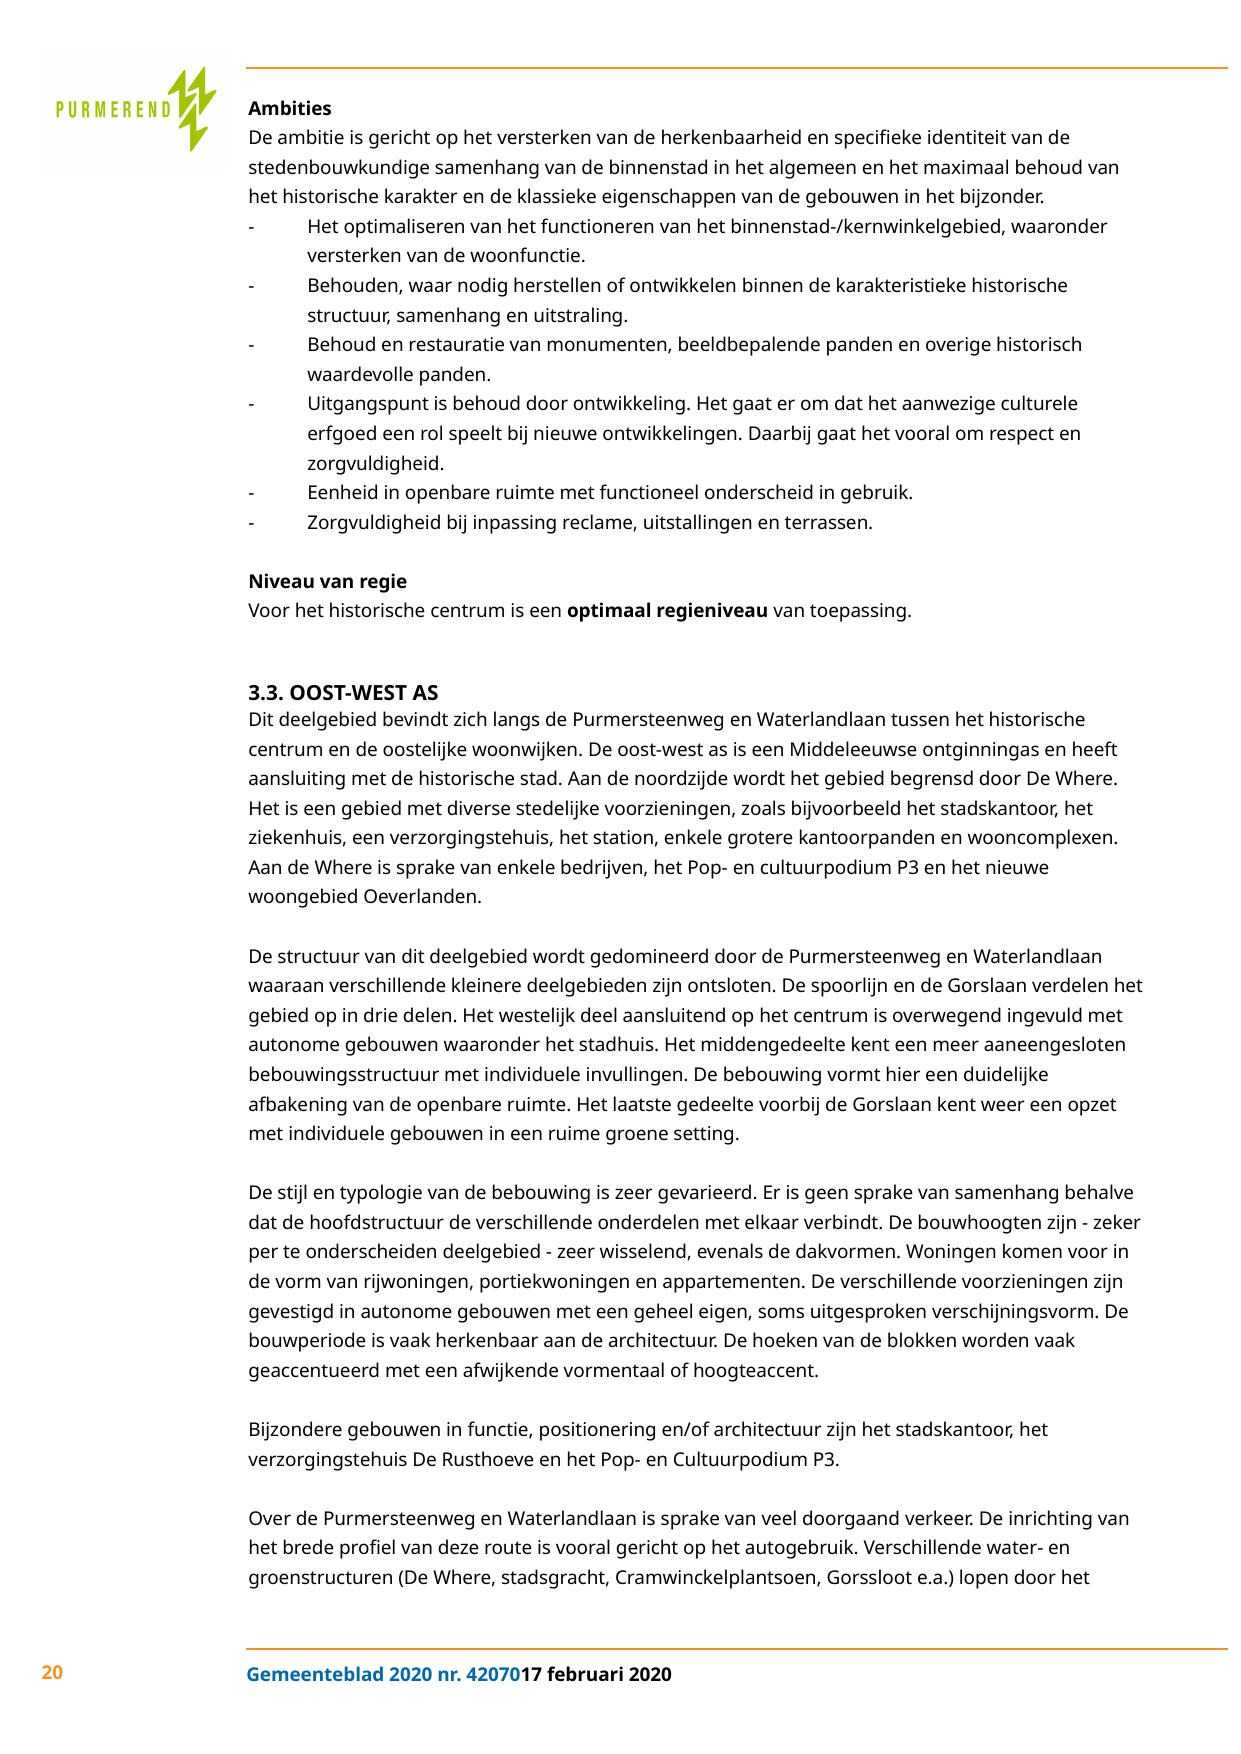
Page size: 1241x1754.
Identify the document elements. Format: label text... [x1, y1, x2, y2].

text Bijzondere gebouwen in functie, positionering en/of architectuur zijn het stadskantoor, het verzorgingstehuis De Rusthoeve en het Pop- en Cultuurpodium P3. [248, 1416, 1152, 1471]
list Het optimaliseren van het functioneren van het binnenstad-/kernwinkelgebied, waaronder versterken van de woonfunctie. [248, 213, 1152, 268]
list Behouden, waar nodig herstellen of ontwikkelen binnen de karakteristieke historische structuur, samenhang en uitstraling. [248, 272, 1152, 328]
text Ambities [248, 95, 1152, 121]
text 3.3. OOST-WEST AS [248, 678, 1152, 706]
text De stijl en typologie van de bebouwing is zeer gevarieerd. Er is geen sprake van samenhang behalve dat de hoofdstructuur de verschillende onderdelen met elkaar verbindt. De bouwhoogten zijn - zeker per te onderscheiden deelgebied - zeer wisselend, evenals de dakvormen. Woningen komen voor in de vorm van rijwoningen, portiekwoningen en appartementen. De verschillende voorzieningen zijn gevestigd in autonome gebouwen met een geheel eigen, soms uitgesproken verschijningsvorm. De bouwperiode is vaak herkenbaar aan de architectuur. De hoeken van de blokken worden vaak geaccentueerd met een afwijkende vormentaal of hoogteaccent. [248, 1179, 1152, 1383]
text De structuur van dit deelgebied wordt gedomineerd door de Purmersteenweg en Waterlandlaan waaraan verschillende kleinere deelgebieden zijn ontsloten. De spoorlijn en de Gorslaan verdelen het gebied op in drie delen. Het westelijk deel aansluitend op het centrum is overwegend ingevuld met autonome gebouwen waaronder het stadhuis. Het middengedeelte kent een meer aaneengesloten bebouwingsstructuur met individuele invullingen. De bebouwing vormt hier een duidelijke afbakening van de openbare ruimte. Het laatste gedeelte voorbij de Gorslaan kent weer een opzet met individuele gebouwen in een ruime groene setting. [248, 943, 1152, 1146]
picture [41, 47, 231, 172]
text Dit deelgebied bevindt zich langs de Purmersteenweg en Waterlandlaan tussen het historische centrum en de oostelijke woonwijken. De oost-west as is een Middeleeuwse ontginningas en heeft aansluiting met de historische stad. Aan de noordzijde wordt het gebied begrensd door De Where. Het is een gebied met diverse stedelijke voorzieningen, zoals bijvoorbeeld het stadskantoor, het ziekenhuis, een verzorgingstehuis, het station, enkele grotere kantoorpanden en wooncomplexen. Aan de Where is sprake van enkele bedrijven, het Pop- en cultuurpodium P3 en het nieuwe woongebied Oeverlanden. [248, 706, 1152, 909]
list Eenheid in openbare ruimte met functioneel onderscheid in gebruik. [248, 479, 1152, 505]
list Behoud en restauratie van monumenten, beeldbepalende panden en overige historisch waardevolle panden. [248, 331, 1152, 387]
text De ambitie is gericht op het versterken van de herkenbaarheid en specifieke identiteit van de stedenbouwkundige samenhang van de binnenstad in het algemeen en het maximaal behoud van het historische karakter en de klassieke eigenschappen van de gebouwen in het bijzonder. [248, 124, 1152, 209]
text Voor het historische centrum is een optimaal regieniveau van toepassing. [248, 598, 1152, 623]
text Niveau van regie [248, 568, 1152, 594]
list Uitgangspunt is behoud door ontwikkeling. Het gaat er om dat het aanwezige culturele erfgoed een rol speelt bij nieuwe ontwikkelingen. Daarbij gaat het vooral om respect en zorgvuldigheid. [248, 391, 1152, 476]
list Zorgvuldigheid bij inpassing reclame, uitstallingen en terrassen. [248, 509, 1152, 535]
text Over de Purmersteenweg en Waterlandlaan is sprake van veel doorgaand verkeer. De inrichting van het brede profiel van deze route is vooral gericht op het autogebruik. Verschillende water- en groenstructuren (De Where, stadsgracht, Cramwinckelplantsoen, Gorssloot e.a.) lopen door het [248, 1505, 1152, 1590]
